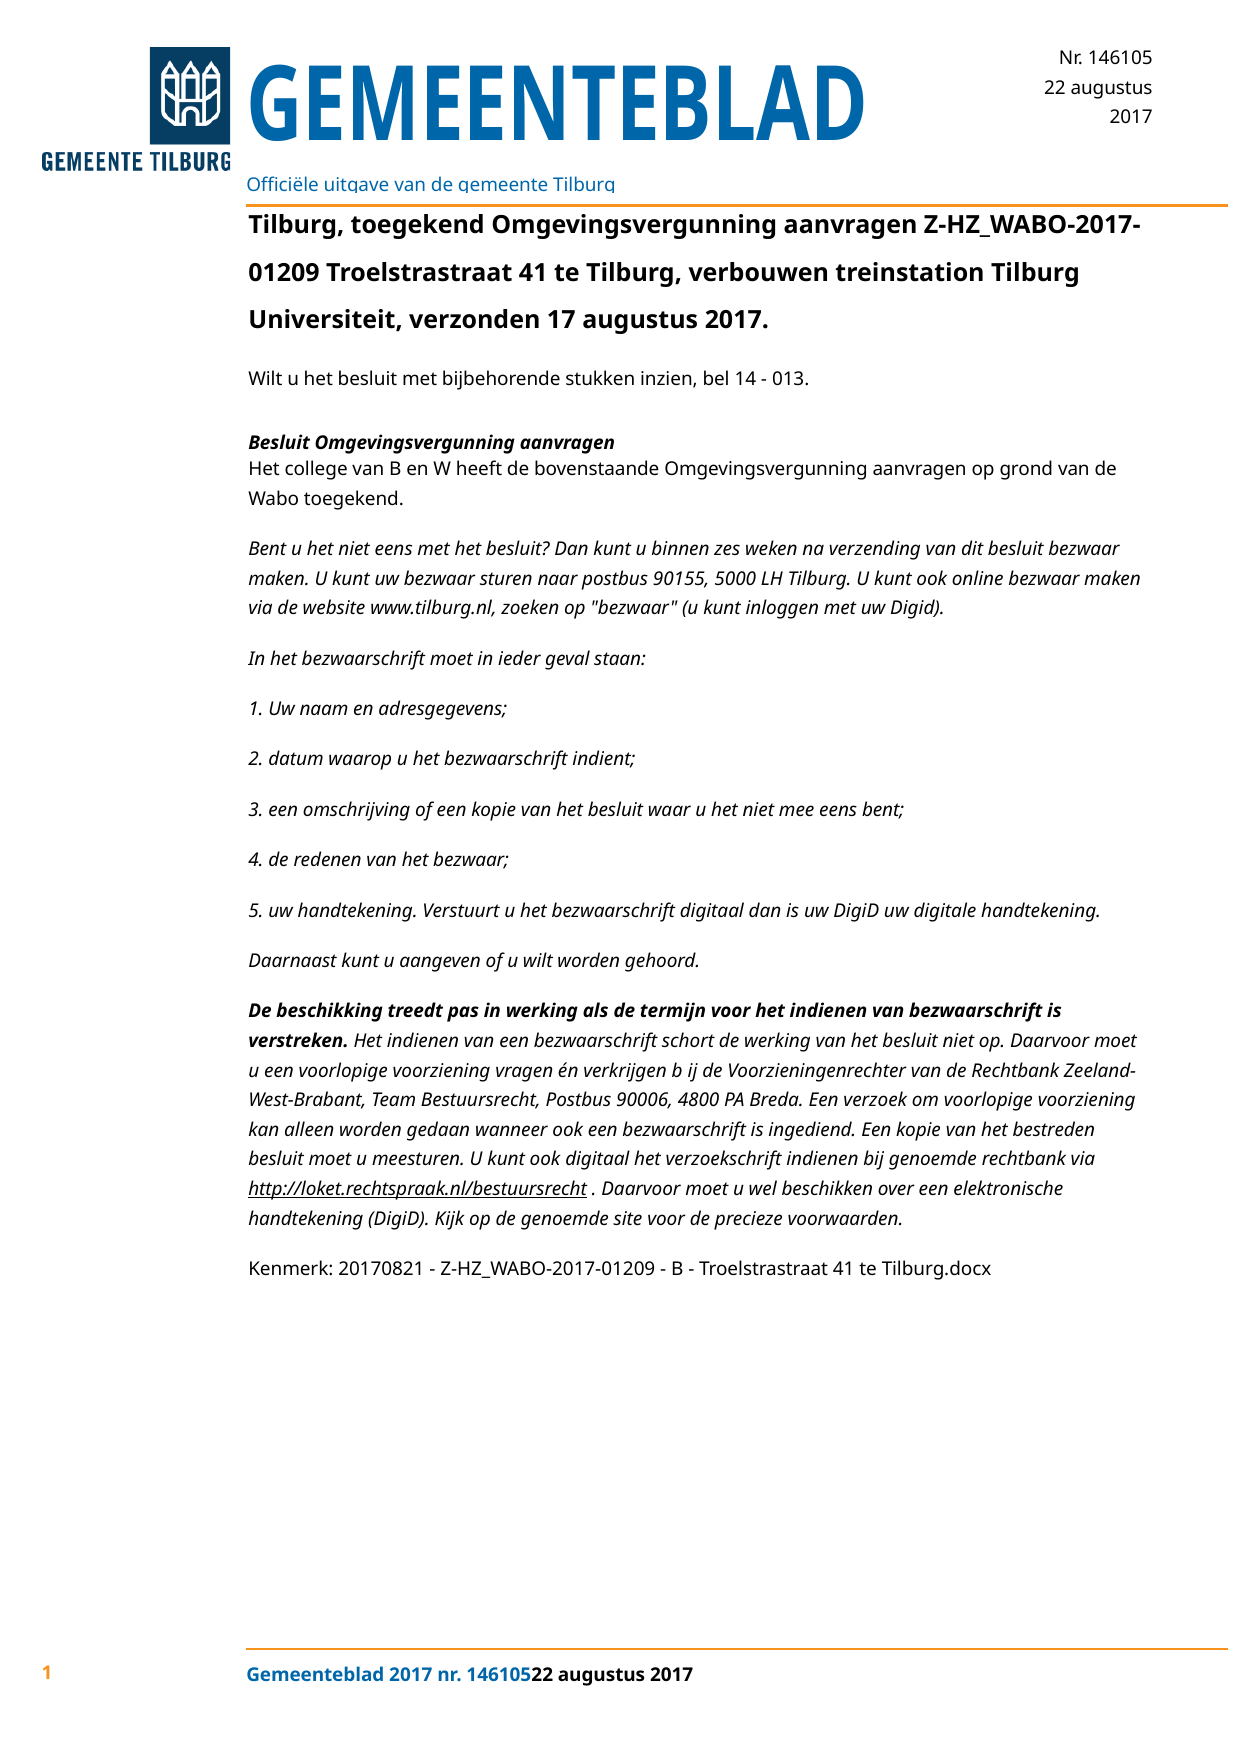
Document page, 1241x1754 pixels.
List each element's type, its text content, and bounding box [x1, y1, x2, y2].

text Daarnaast kunt u aangeven of u wilt worden gehoord. [248, 947, 1152, 973]
text Kenmerk: 20170821 - Z-HZ_WABO-2017-01209 - B - Troelstrastraat 41 te Tilburg.docx [248, 1255, 1152, 1281]
text De beschikking treedt pas in werking als de termijn voor het indienen van bezwaarschrift is verstreken. Het indienen van een bezwaarschrift schort de werking van het besluit niet op. Daarvoor moet u een voorlopige voorziening vragen én verkrijgen b ij de Voorzieningenrechter van de Rechtbank Zeeland-West-Brabant, Team Bestuursrecht, Postbus 90006, 4800 PA Breda. Een verzoek om voorlopige voorziening kan alleen worden gedaan wanneer ook een bezwaarschrift is ingediend. Een kopie van het bestreden besluit moet u meesturen. U kunt ook digitaal het verzoekschrift indienen bij genoemde rechtbank via http://loket.rechtspraak.nl/bestuursrecht . Daarvoor moet u wel beschikken over een elektronische handtekening (DigiD). Kijk op de genoemde site voor de precieze voorwaarden. [248, 998, 1152, 1231]
text Bent u het niet eens met het besluit? Dan kunt u binnen zes weken na verzending van dit besluit bezwaar maken. U kunt uw bezwaar sturen naar postbus 90155, 5000 LH Tilburg. U kunt ook online bezwaar maken via de website www.tilburg.nl, zoeken op "bezwaar" (u kunt inloggen met uw Digid). [248, 535, 1152, 620]
text 2. datum waarop u het bezwaarschrift indient; [248, 746, 1152, 771]
text 5. uw handtekening. Verstuurt u het bezwaarschrift digitaal dan is uw DigiD uw digitale handtekening. [248, 897, 1152, 923]
text In het bezwaarschrift moet in ieder geval staan: [248, 645, 1152, 671]
text Tilburg, toegekend Omgevingsvergunning aanvragen Z-HZ_WABO-2017-01209 Troelstrastraat 41 te Tilburg, verbouwen treinstation Tilburg Universiteit, verzonden 17 augustus 2017. [248, 207, 1152, 336]
text Wilt u het besluit met bijbehorende stukken inzien, bel 14 - 013. [248, 366, 1152, 391]
text 1. Uw naam en adresgegevens; [248, 695, 1152, 721]
text 4. de redenen van het bezwaar; [248, 846, 1152, 872]
text 3. een omschrijving of een kopie van het besluit waar u het niet mee eens bent; [248, 796, 1152, 822]
text Besluit Omgevingsvergunning aanvragen [248, 429, 1152, 455]
picture [41, 47, 231, 172]
text Het college van B en W heeft de bovenstaande Omgevingsvergunning aanvragen op grond van de Wabo toegekend. [248, 455, 1152, 511]
